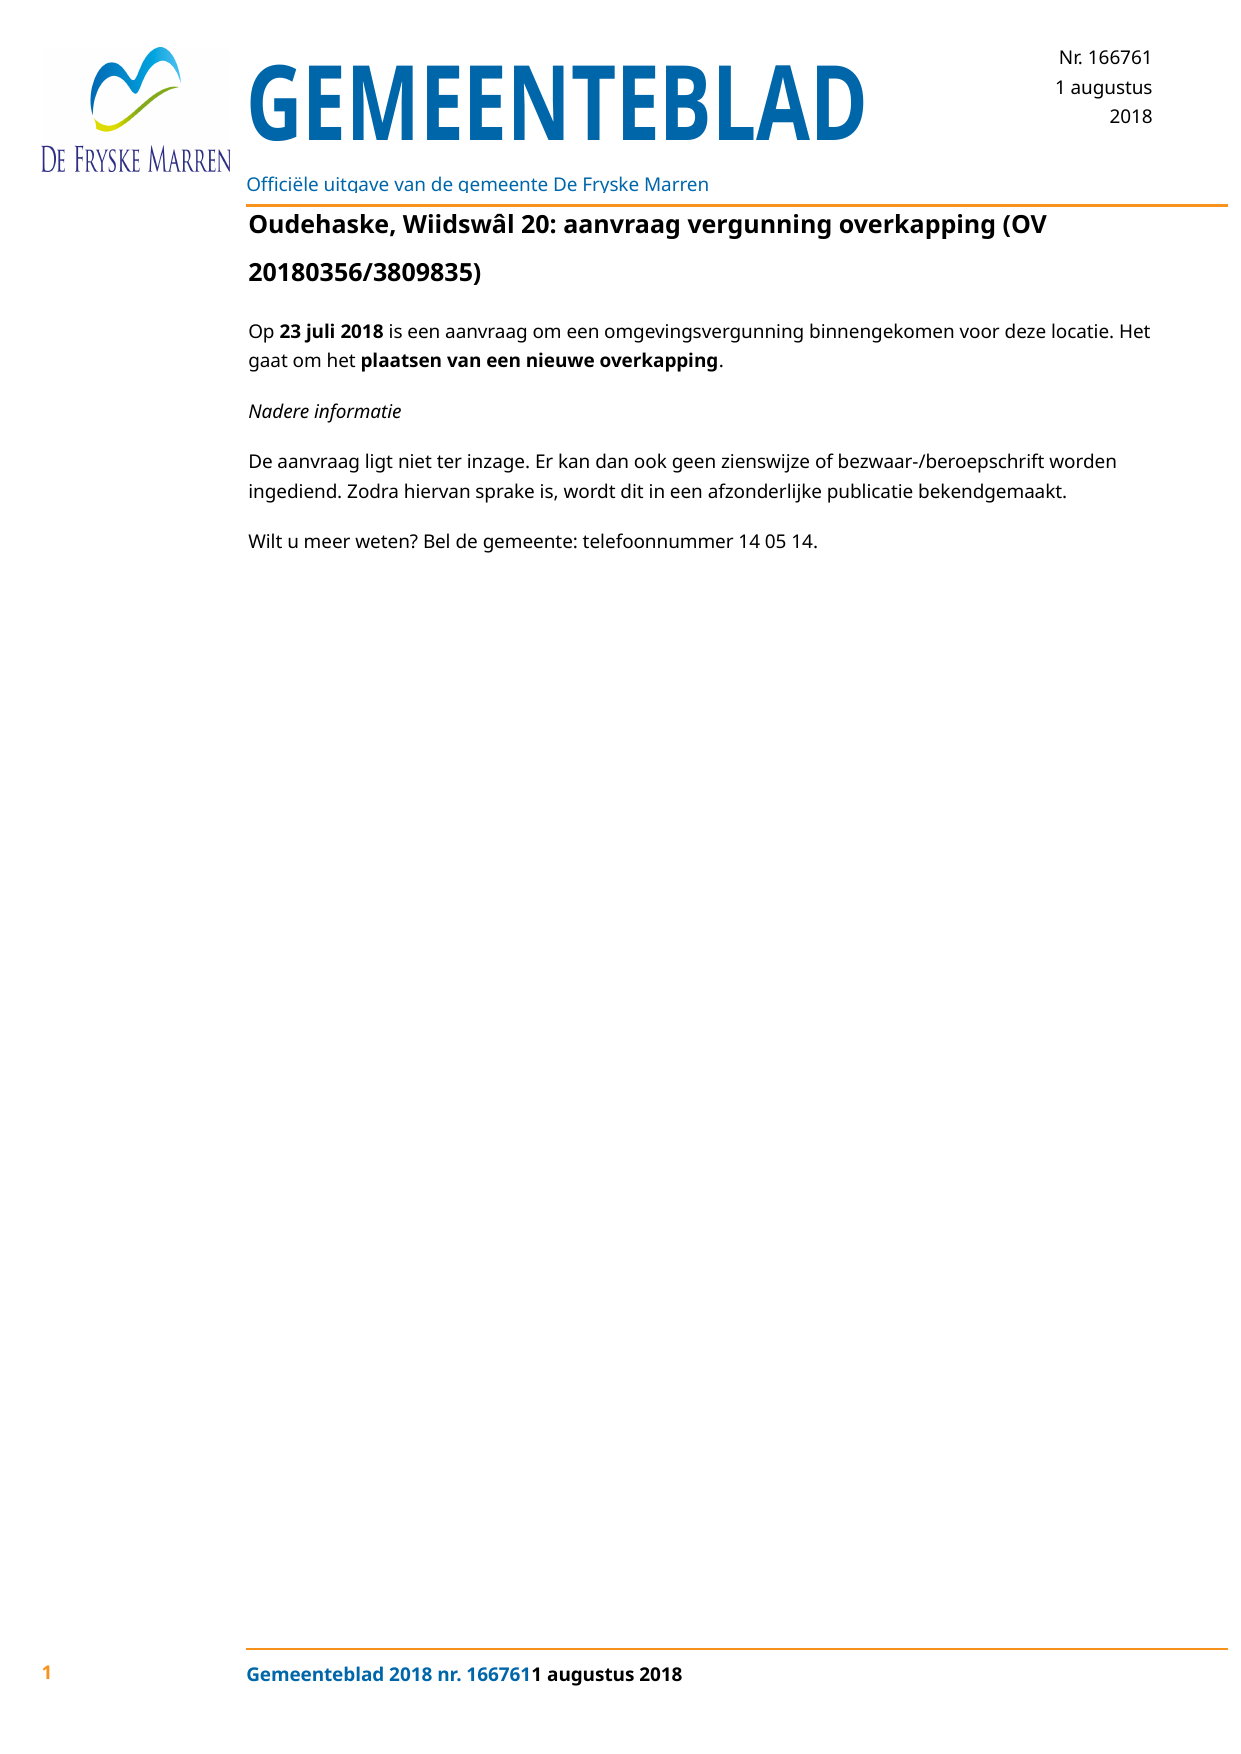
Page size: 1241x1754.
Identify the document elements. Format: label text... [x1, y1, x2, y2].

text Op 23 juli 2018 is een aanvraag om een omgevingsvergunning binnengekomen voor deze locatie. Het gaat om het plaatsen van een nieuwe overkapping. [248, 318, 1152, 373]
text Oudehaske, Wiidswâl 20: aanvraag vergunning overkapping (OV 20180356/3809835) [248, 207, 1152, 288]
text Nadere informatie [248, 398, 1152, 424]
text Wilt u meer weten? Bel de gemeente: telefoonnummer 14 05 14. [248, 528, 1152, 554]
picture [41, 47, 231, 172]
text De aanvraag ligt niet ter inzage. Er kan dan ook geen zienswijze of bezwaar-/beroepschrift worden ingediend. Zodra hiervan sprake is, wordt dit in een afzonderlijke publicatie bekendgemaakt. [248, 448, 1152, 504]
